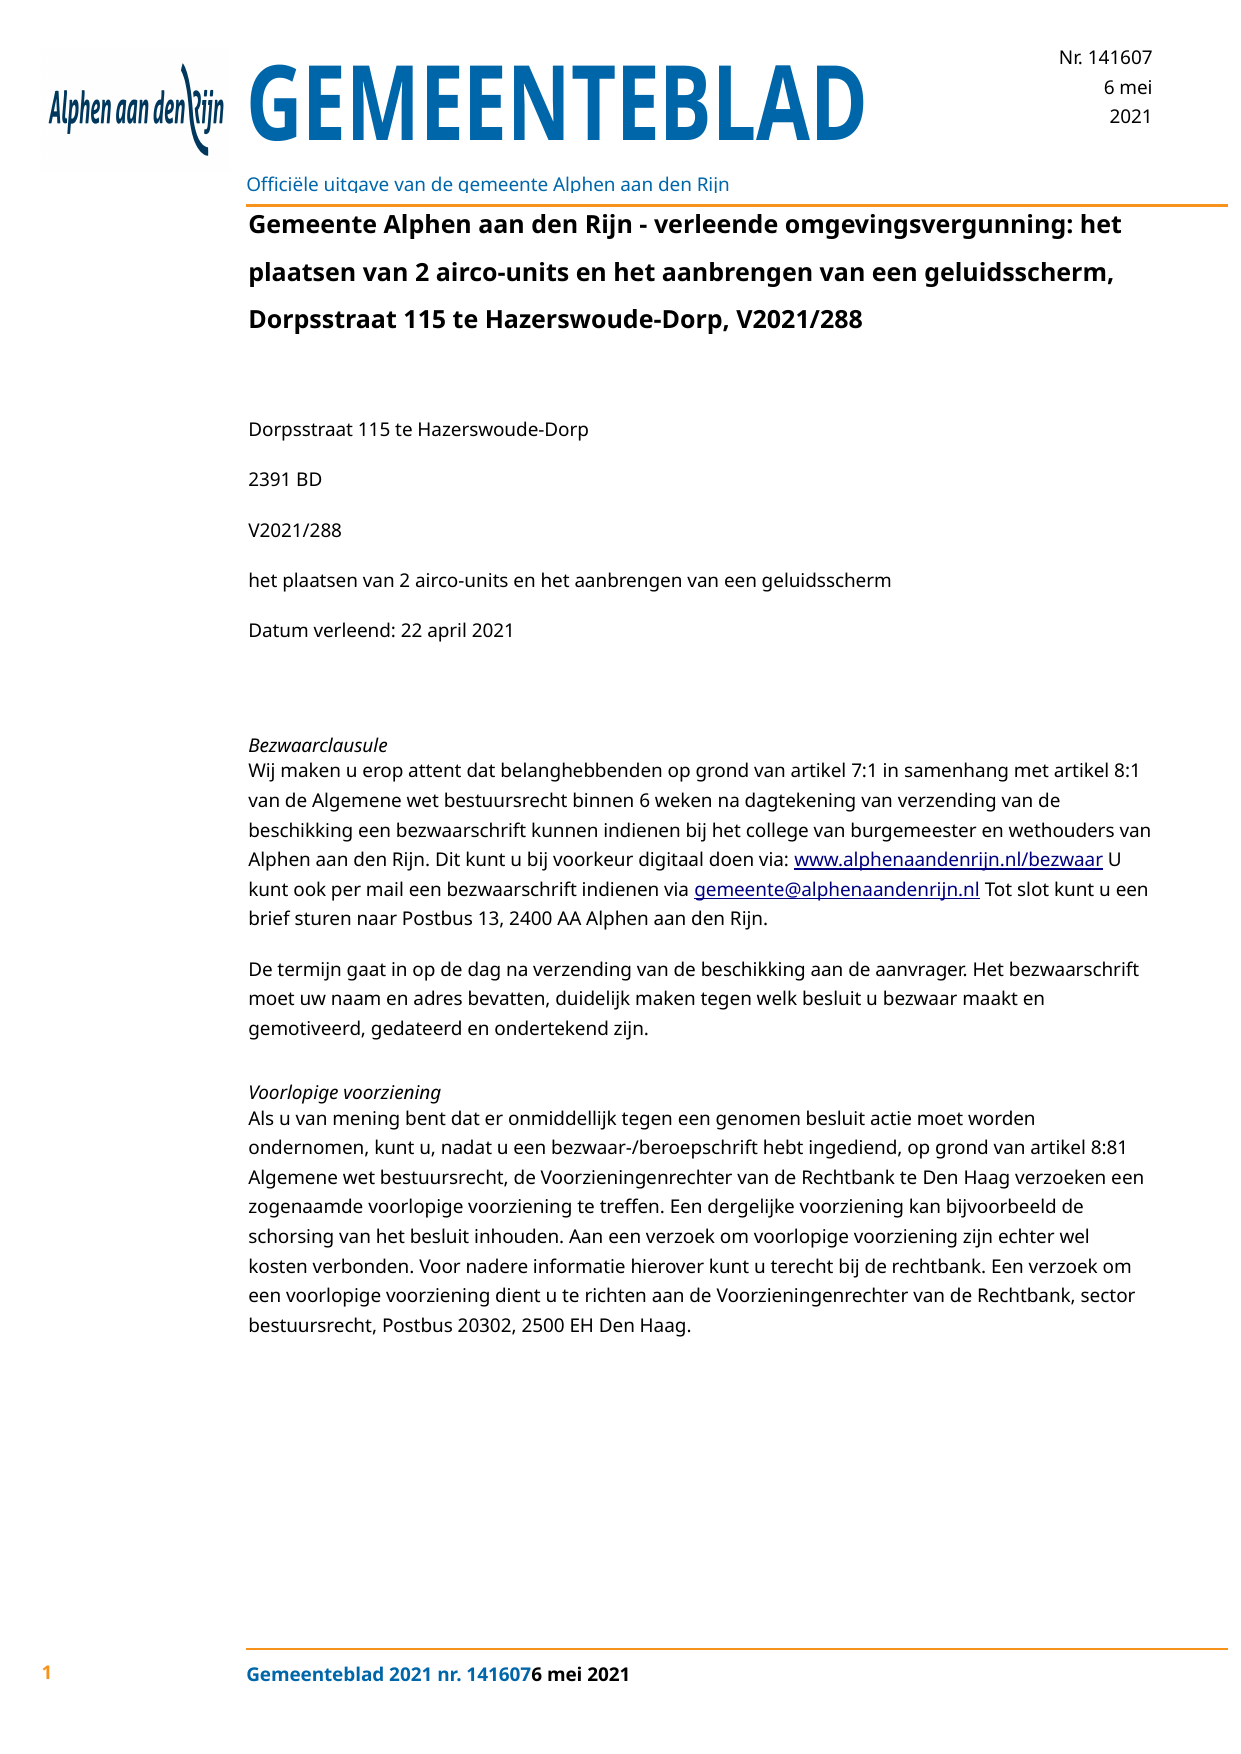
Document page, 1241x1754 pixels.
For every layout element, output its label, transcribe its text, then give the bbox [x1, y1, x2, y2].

text Gemeente Alphen aan den Rijn - verleende omgevingsvergunning: het plaatsen van 2 airco-units en het aanbrengen van een geluidsscherm, Dorpsstraat 115 te Hazerswoude-Dorp, V2021/288 [248, 207, 1152, 336]
text Wij maken u erop attent dat belanghebbenden op grond van artikel 7:1 in samenhang met artikel 8:1 van de Algemene wet bestuursrecht binnen 6 weken na dagtekening van verzending van de beschikking een bezwaarschrift kunnen indienen bij het college van burgemeester en wethouders van Alphen aan den Rijn. Dit kunt u bij voorkeur digitaal doen via: www.alphenaandenrijn.nl/bezwaar U kunt ook per mail een bezwaarschrift indienen via gemeente@alphenaandenrijn.nl Tot slot kunt u een brief sturen naar Postbus 13, 2400 AA Alphen aan den Rijn. [248, 758, 1152, 931]
text Dorpsstraat 115 te Hazerswoude-Dorp [248, 416, 1152, 442]
text V2021/288 [248, 517, 1152, 542]
text 2391 BD [248, 466, 1152, 492]
text Datum verleend: 22 april 2021 [248, 618, 1152, 643]
text De termijn gaat in op de dag na verzending van de beschikking aan de aanvrager. Het bezwaarschrift moet uw naam en adres bevatten, duidelijk maken tegen welk besluit u bezwaar maakt en gemotiveerd, gedateerd en ondertekend zijn. [248, 956, 1152, 1041]
text Bezwaarclausule [248, 732, 1152, 758]
picture [41, 47, 231, 172]
text Als u van mening bent dat er onmiddellijk tegen een genomen besluit actie moet worden ondernomen, kunt u, nadat u een bezwaar-/beroepschrift hebt ingediend, op grond van artikel 8:81 Algemene wet bestuursrecht, de Voorzieningenrechter van de Rechtbank te Den Haag verzoeken een zogenaamde voorlopige voorziening te treffen. Een dergelijke voorziening kan bijvoorbeeld de schorsing van het besluit inhouden. Aan een verzoek om voorlopige voorziening zijn echter wel kosten verbonden. Voor nadere informatie hierover kunt u terecht bij de rechtbank. Een verzoek om een voorlopige voorziening dient u te richten aan de Voorzieningenrechter van de Rechtbank, sector bestuursrecht, Postbus 20302, 2500 EH Den Haag. [248, 1105, 1152, 1338]
text Voorlopige voorziening [248, 1079, 1152, 1105]
text het plaatsen van 2 airco-units en het aanbrengen van een geluidsscherm [248, 567, 1152, 593]
